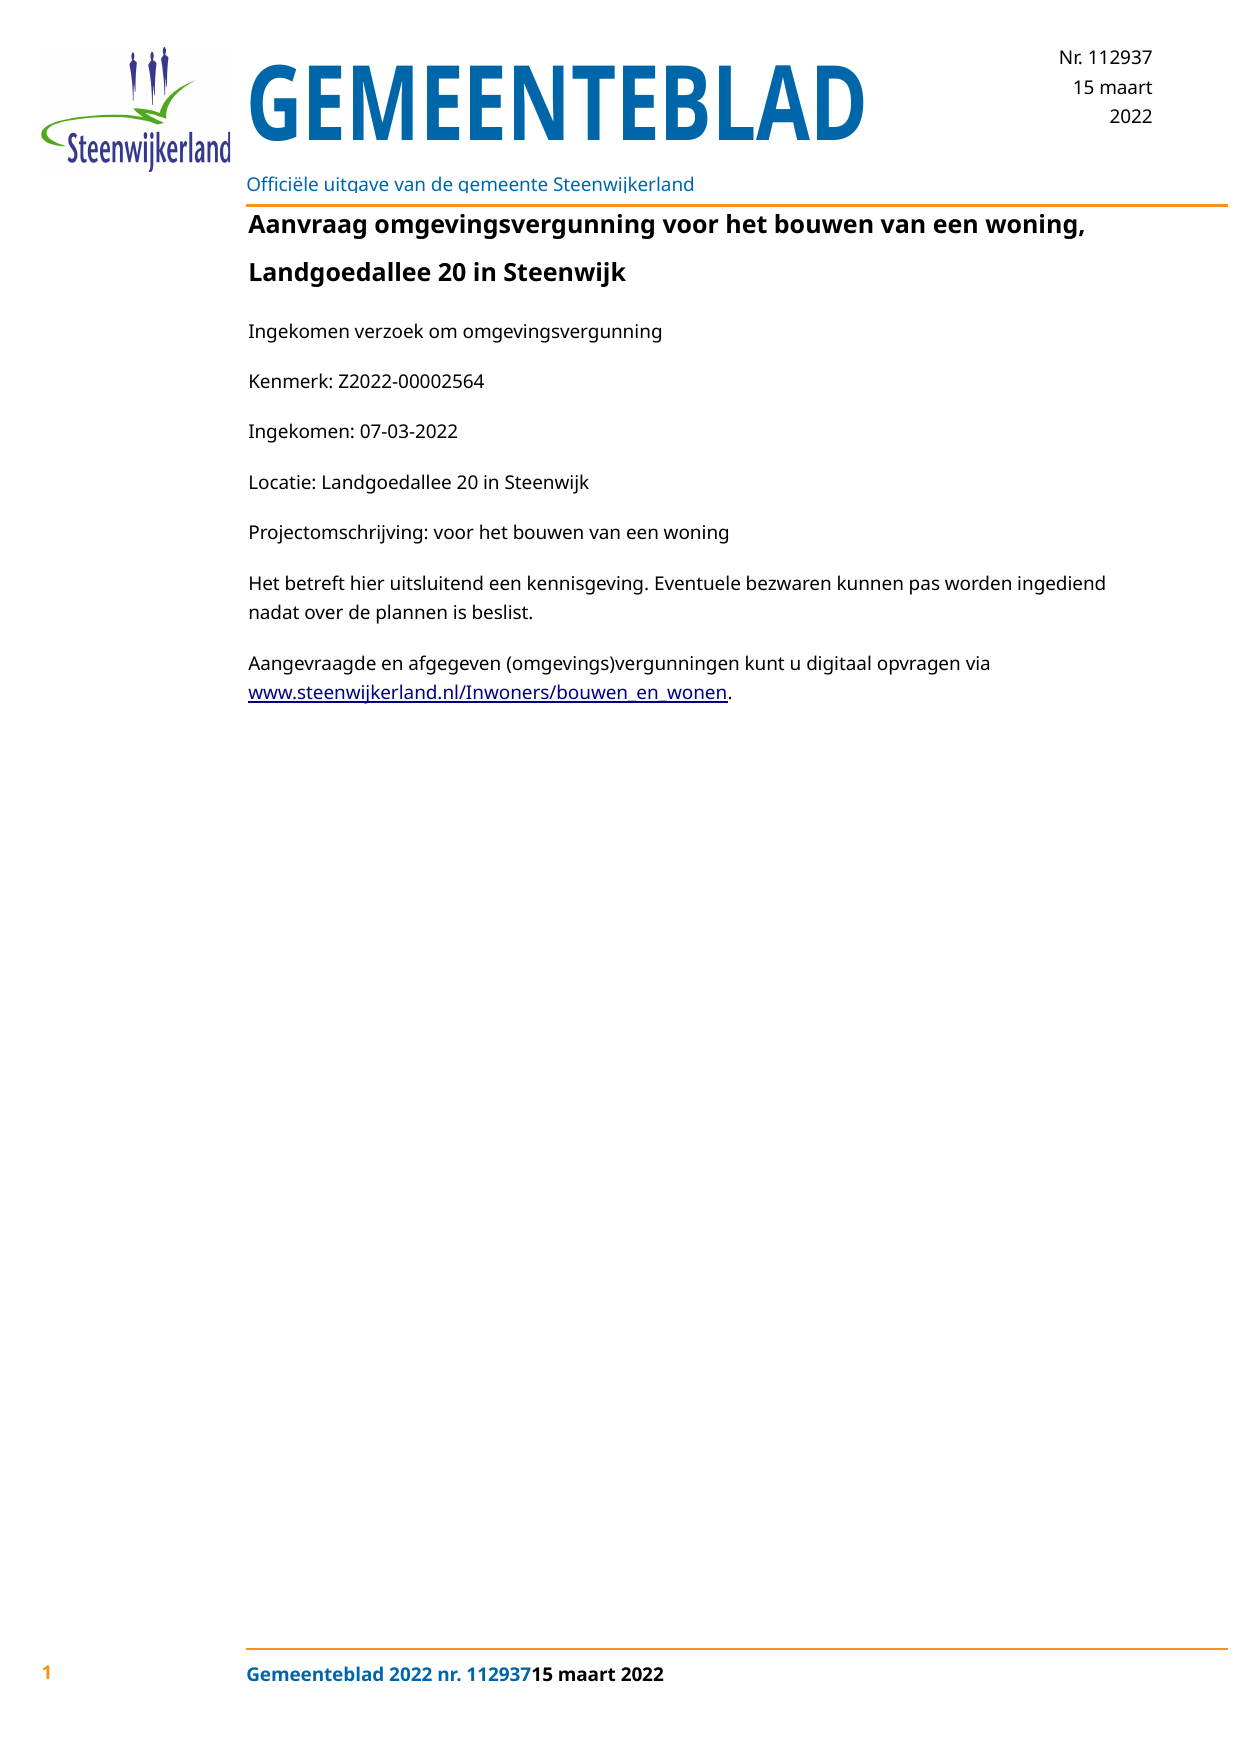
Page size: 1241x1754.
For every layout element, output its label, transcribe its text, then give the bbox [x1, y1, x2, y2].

text Projectomschrijving: voor het bouwen van een woning [248, 519, 1152, 545]
picture [41, 47, 231, 172]
text Aanvraag omgevingsvergunning voor het bouwen van een woning, Landgoedallee 20 in Steenwijk [248, 207, 1152, 288]
text Het betreft hier uitsluitend een kennisgeving. Eventuele bezwaren kunnen pas worden ingediend nadat over de plannen is beslist. [248, 570, 1152, 625]
text Ingekomen verzoek om omgevingsvergunning [248, 318, 1152, 344]
text Locatie: Landgoedallee 20 in Steenwijk [248, 469, 1152, 495]
text Kenmerk: Z2022-00002564 [248, 368, 1152, 394]
text Ingekomen: 07-03-2022 [248, 419, 1152, 444]
text Aangevraagde en afgegeven (omgevings)vergunningen kunt u digitaal opvragen via www.steenwijkerland.nl/Inwoners/bouwen_en_wonen. [248, 650, 1152, 705]
